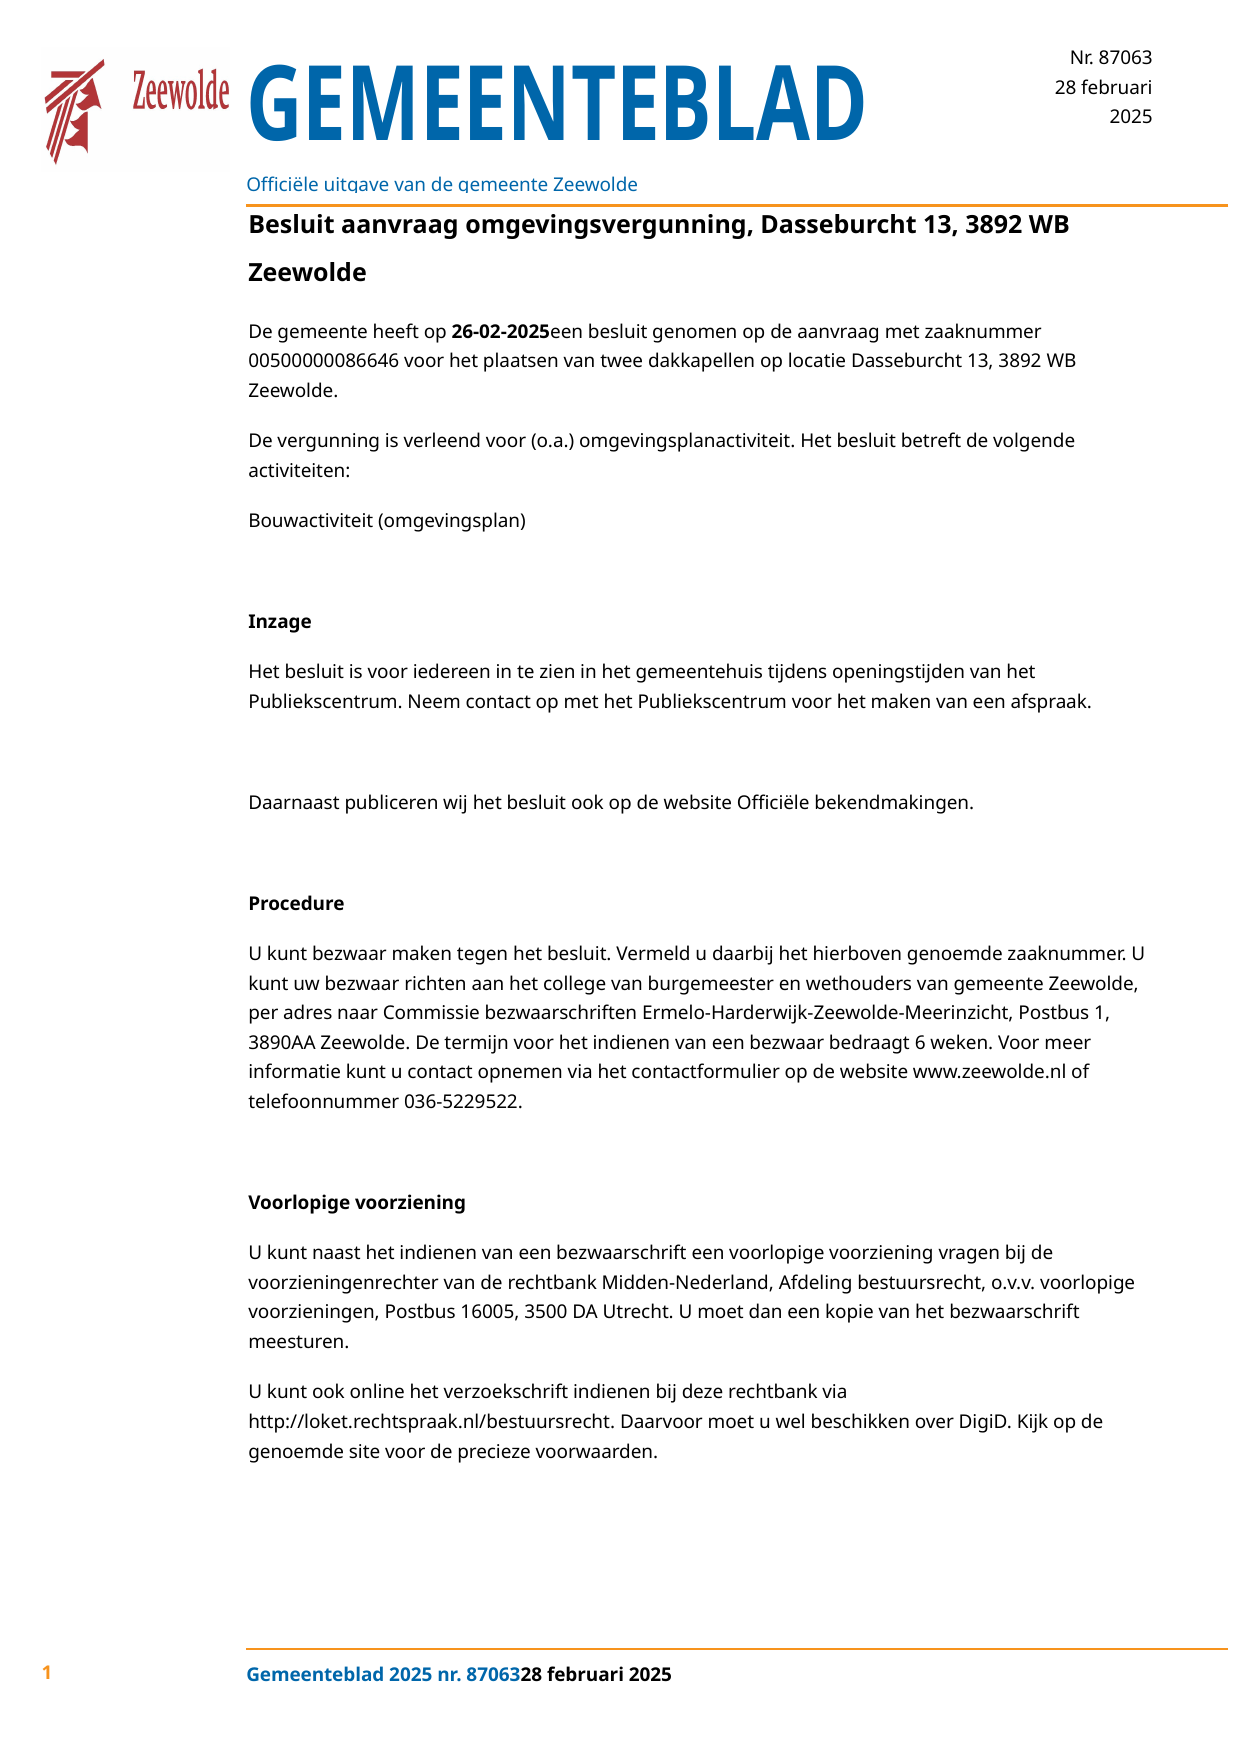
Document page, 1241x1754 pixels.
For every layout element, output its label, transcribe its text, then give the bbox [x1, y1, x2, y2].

text Inzage [248, 608, 1152, 634]
text Bouwactiviteit (omgevingsplan) [248, 507, 1152, 533]
text U kunt ook online het verzoekschrift indienen bij deze rechtbank via http://loket.rechtspraak.nl/bestuursrecht. Daarvoor moet u wel beschikken over DigiD. Kijk op de genoemde site voor de precieze voorwaarden. [248, 1379, 1152, 1464]
text De gemeente heeft op 26-02-2025een besluit genomen op de aanvraag met zaaknummer 00500000086646 voor het plaatsen van twee dakkapellen op locatie Dasseburcht 13, 3892 WB Zeewolde. [248, 318, 1152, 403]
text Het besluit is voor iedereen in te zien in het gemeentehuis tijdens openingstijden van het Publiekscentrum. Neem contact op met het Publiekscentrum voor het maken van een afspraak. [248, 659, 1152, 714]
picture [41, 47, 231, 172]
text Daarnaast publiceren wij het besluit ook op de website Officiële bekendmakingen. [248, 789, 1152, 815]
text U kunt bezwaar maken tegen het besluit. Vermeld u daarbij het hierboven genoemde zaaknummer. U kunt uw bezwaar richten aan het college van burgemeester en wethouders van gemeente Zeewolde, per adres naar Commissie bezwaarschriften Ermelo-Harderwijk-Zeewolde-Meerinzicht, Postbus 1, 3890AA Zeewolde. De termijn voor het indienen van een bezwaar bedraagt 6 weken. Voor meer informatie kunt u contact opnemen via het contactformulier op de website www.zeewolde.nl of telefoonnummer 036-5229522. [248, 940, 1152, 1114]
text Besluit aanvraag omgevingsvergunning, Dasseburcht 13, 3892 WB Zeewolde [248, 207, 1152, 288]
text U kunt naast het indienen van een bezwaarschrift een voorlopige voorziening vragen bij de voorzieningenrechter van de rechtbank Midden-Nederland, Afdeling bestuursrecht, o.v.v. voorlopige voorzieningen, Postbus 16005, 3500 DA Utrecht. U moet dan een kopie van het bezwaarschrift meesturen. [248, 1239, 1152, 1354]
text Procedure [248, 890, 1152, 916]
text De vergunning is verleend voor (o.a.) omgevingsplanactiviteit. Het besluit betreft de volgende activiteiten: [248, 427, 1152, 483]
text Voorlopige voorziening [248, 1189, 1152, 1215]
